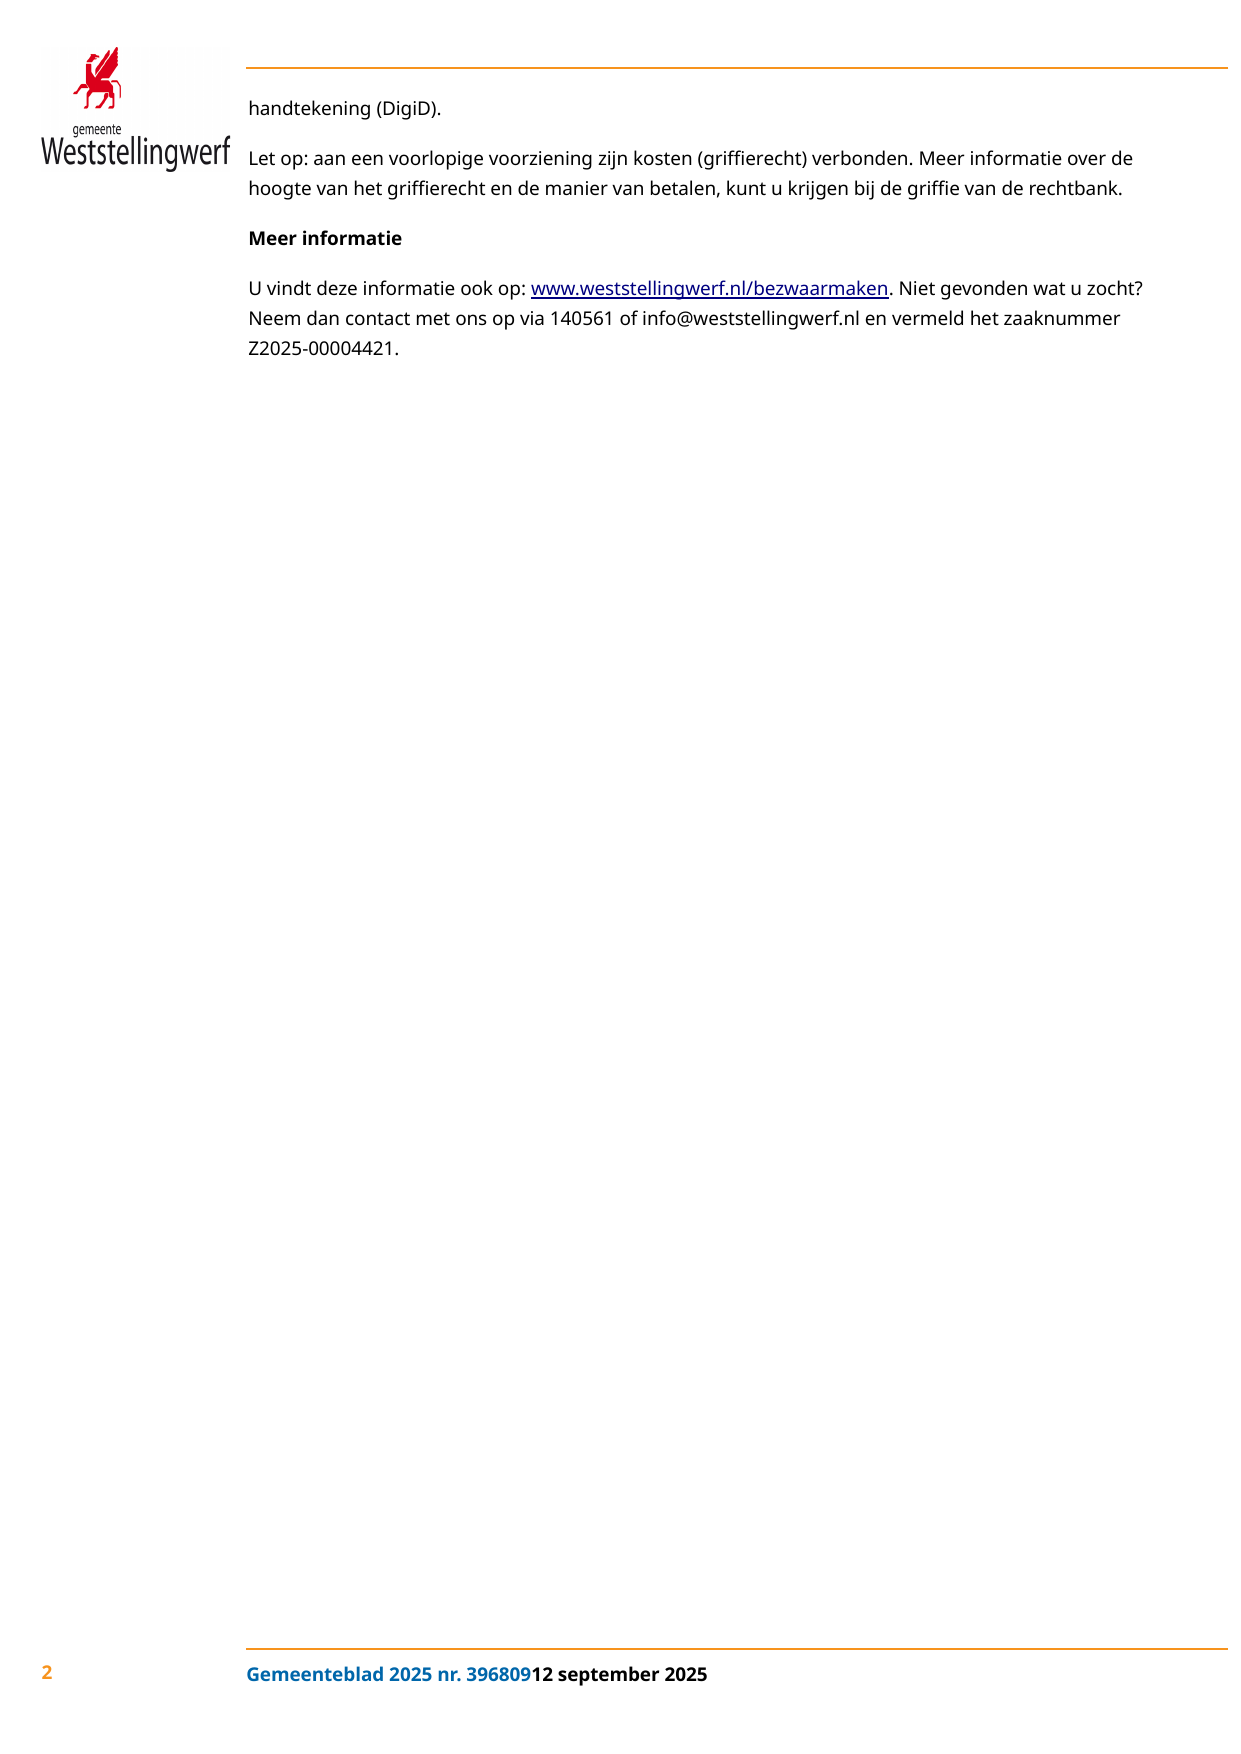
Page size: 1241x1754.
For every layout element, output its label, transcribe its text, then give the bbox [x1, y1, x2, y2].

text Let op: aan een voorlopige voorziening zijn kosten (griffierecht) verbonden. Meer informatie over de hoogte van het griffierecht en de manier van betalen, kunt u krijgen bij de griffie van de rechtbank. [248, 145, 1152, 201]
text U vindt deze informatie ook op: www.weststellingwerf.nl/bezwaarmaken. Niet gevonden wat u zocht? Neem dan contact met ons op via 140561 of info@weststellingwerf.nl en vermeld het zaaknummer Z2025-00004421. [248, 276, 1152, 361]
text handtekening (DigiD). [248, 95, 1152, 121]
picture [41, 47, 231, 172]
text Meer informatie [248, 225, 1152, 251]
